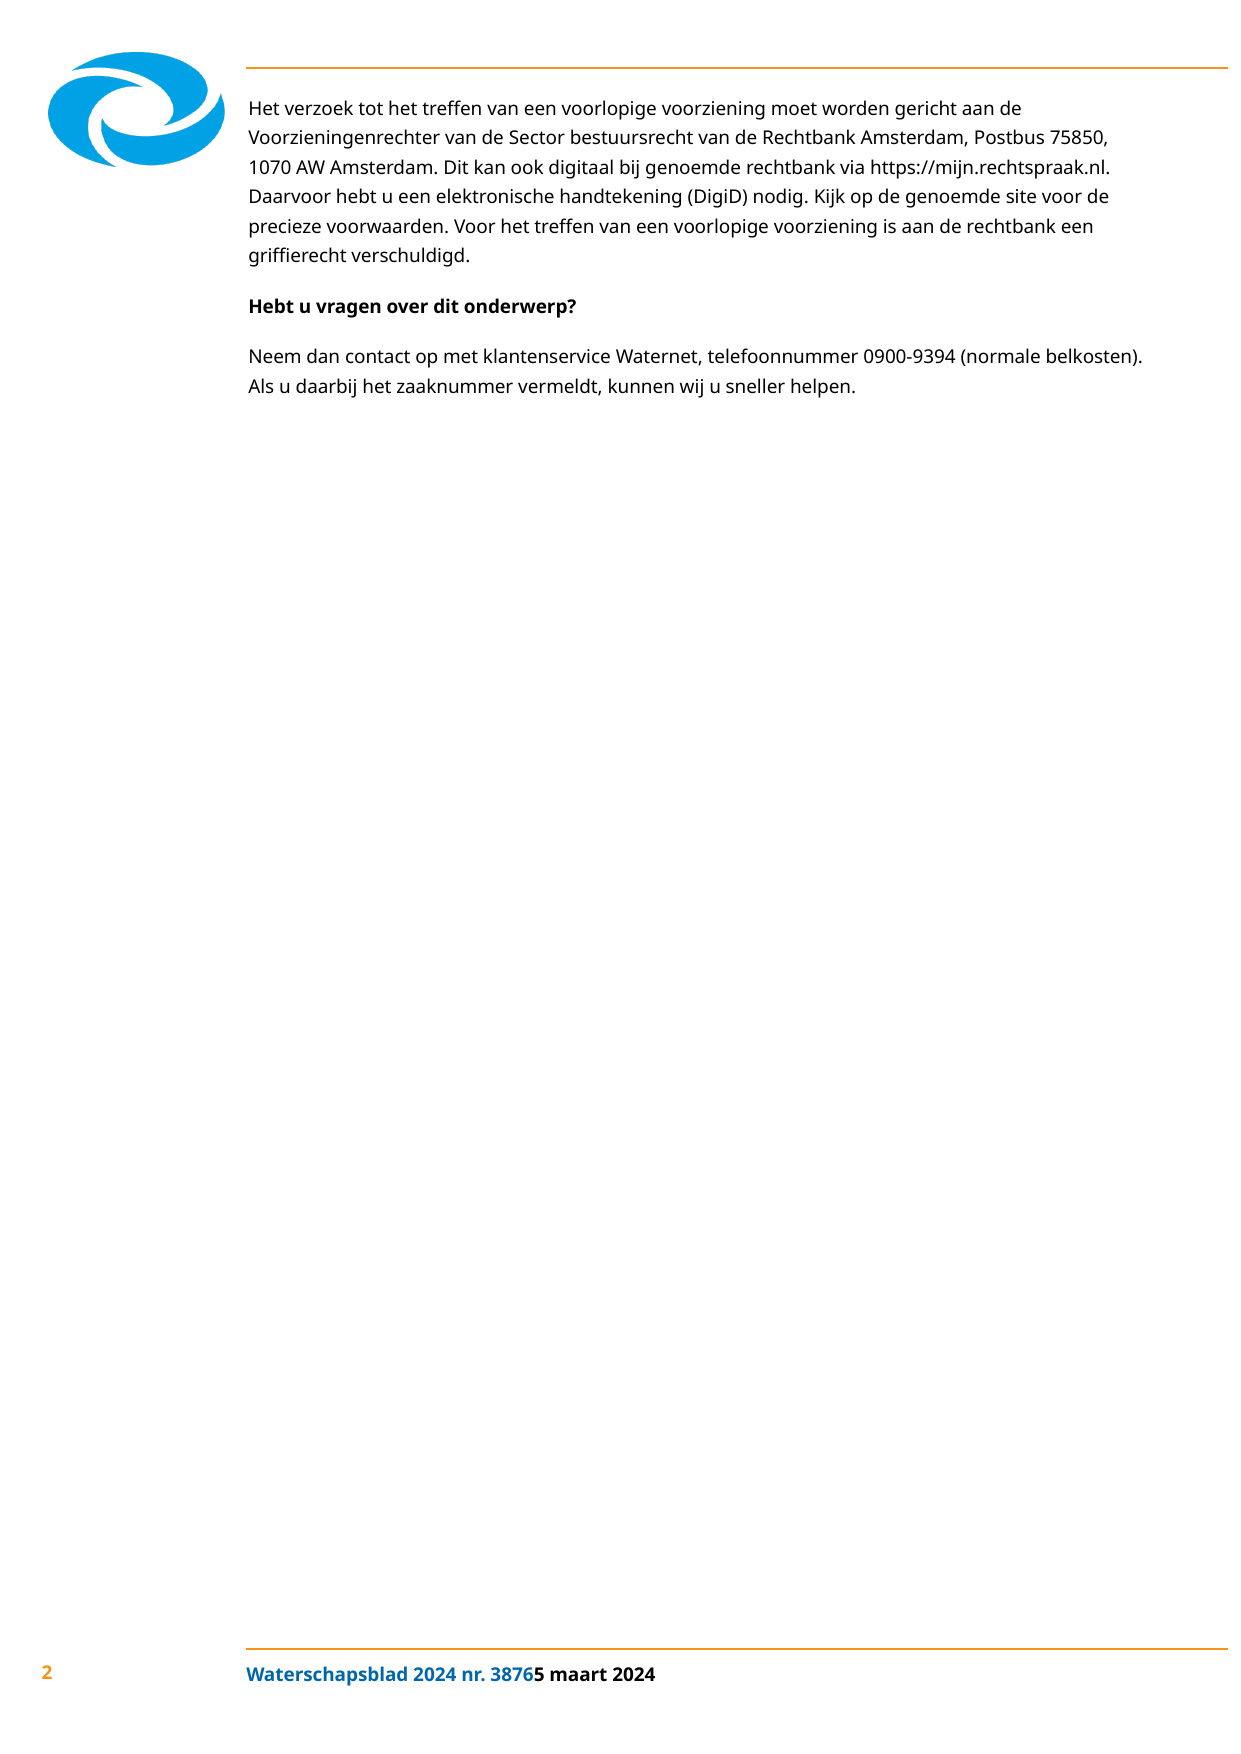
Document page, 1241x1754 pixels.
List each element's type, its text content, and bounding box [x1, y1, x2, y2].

text Het verzoek tot het treffen van een voorlopige voorziening moet worden gericht aan de Voorzieningenrechter van de Sector bestuursrecht van de Rechtbank Amsterdam, Postbus 75850, 1070 AW Amsterdam. Dit kan ook digitaal bij genoemde rechtbank via https://mijn.rechtspraak.nl. Daarvoor hebt u een elektronische handtekening (DigiD) nodig. Kijk op de genoemde site voor de precieze voorwaarden. Voor het treffen van een voorlopige voorziening is aan de rechtbank een griffierecht verschuldigd. [248, 95, 1152, 268]
picture [41, 47, 231, 172]
text Hebt u vragen over dit onderwerp? [248, 293, 1152, 319]
text Neem dan contact op met klantenservice Waternet, telefoonnummer 0900-9394 (normale belkosten). Als u daarbij het zaaknummer vermeldt, kunnen wij u sneller helpen. [248, 343, 1152, 399]
